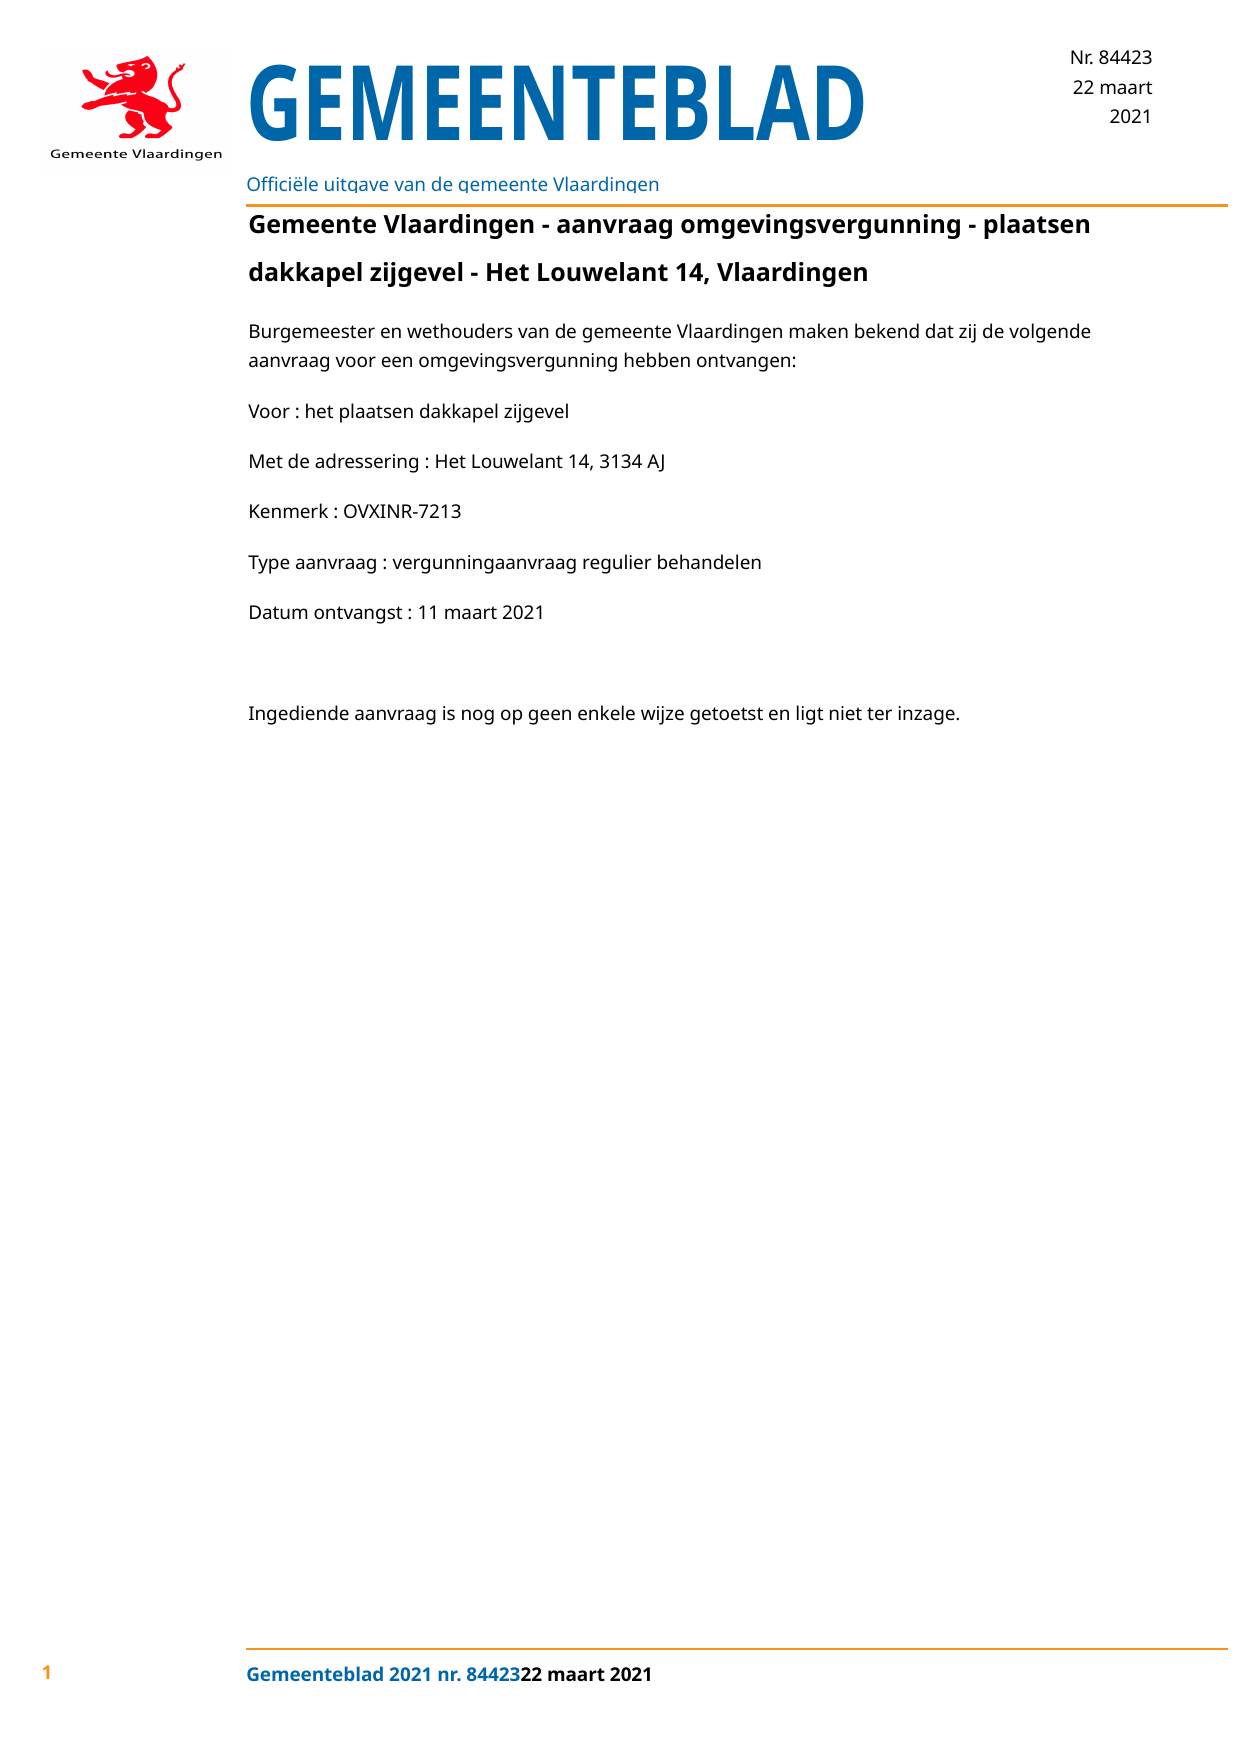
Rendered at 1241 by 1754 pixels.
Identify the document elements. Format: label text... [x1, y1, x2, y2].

picture [41, 47, 231, 172]
text Kenmerk : OVXINR-7213 [248, 499, 1152, 524]
text Ingediende aanvraag is nog op geen enkele wijze getoetst en ligt niet ter inzage. [248, 700, 1152, 726]
text Datum ontvangst : 11 maart 2021 [248, 599, 1152, 625]
text Type aanvraag : vergunningaanvraag regulier behandelen [248, 549, 1152, 575]
text Voor : het plaatsen dakkapel zijgevel [248, 398, 1152, 424]
text Burgemeester en wethouders van de gemeente Vlaardingen maken bekend dat zij de volgende aanvraag voor een omgevingsvergunning hebben ontvangen: [248, 318, 1152, 373]
text Gemeente Vlaardingen - aanvraag omgevingsvergunning - plaatsen dakkapel zijgevel - Het Louwelant 14, Vlaardingen [248, 207, 1152, 288]
text Met de adressering : Het Louwelant 14, 3134 AJ [248, 448, 1152, 474]
